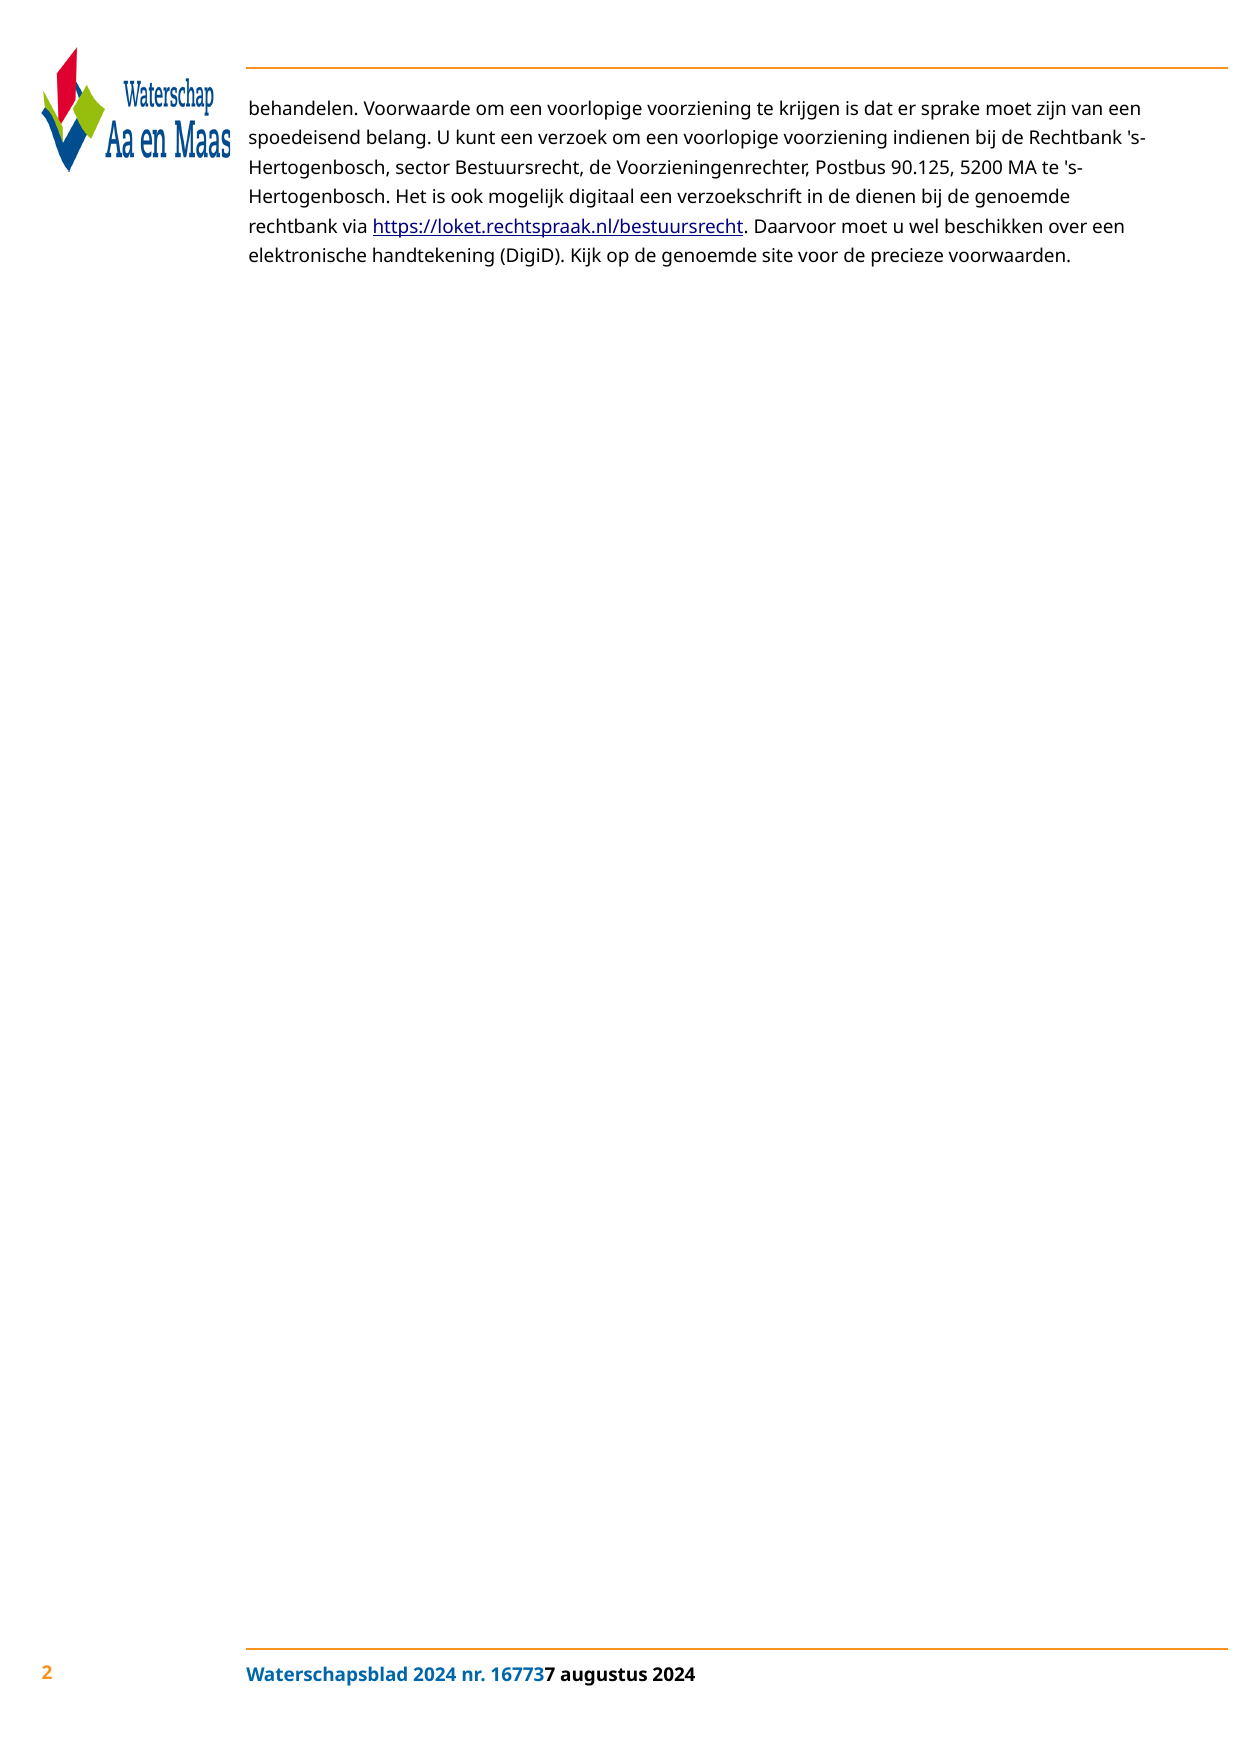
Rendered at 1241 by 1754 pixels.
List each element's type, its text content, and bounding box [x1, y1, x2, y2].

picture [41, 47, 231, 172]
text behandelen. Voorwaarde om een voorlopige voorziening te krijgen is dat er sprake moet zijn van een spoedeisend belang. U kunt een verzoek om een voorlopige voorziening indienen bij de Rechtbank 's-Hertogenbosch, sector Bestuursrecht, de Voorzieningenrechter, Postbus 90.125, 5200 MA te 's-Hertogenbosch. Het is ook mogelijk digitaal een verzoekschrift in de dienen bij de genoemde rechtbank via https://loket.rechtspraak.nl/bestuursrecht. Daarvoor moet u wel beschikken over een elektronische handtekening (DigiD). Kijk op de genoemde site voor de precieze voorwaarden. [248, 95, 1152, 268]
